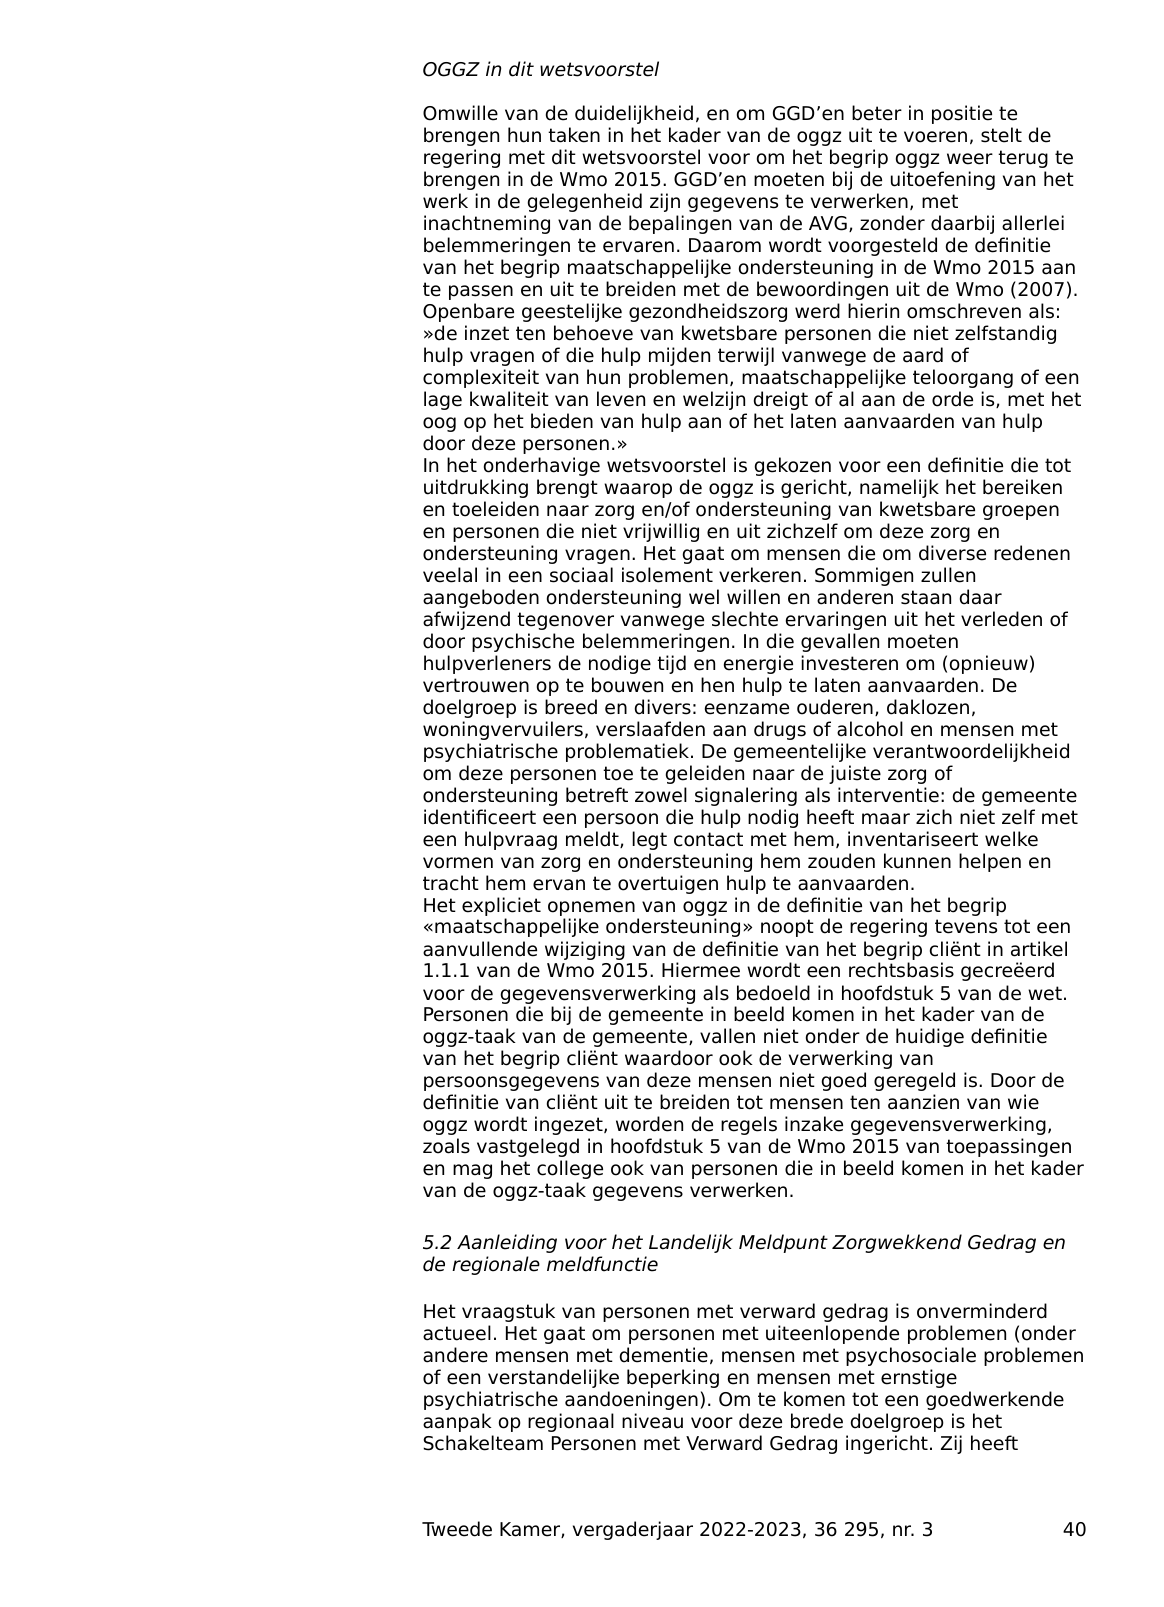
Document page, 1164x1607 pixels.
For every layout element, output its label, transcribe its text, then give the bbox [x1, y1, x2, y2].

text Het expliciet opnemen van oggz in de definitie van het begrip «maatschappelijke ondersteuning» noopt de regering tevens tot een aanvullende wijziging van de definitie van het begrip cliënt in artikel 1.1.1 van de Wmo 2015. Hiermee wordt een rechtsbasis gecreëerd voor de gegevensverwerking als bedoeld in hoofdstuk 5 van de wet. Personen die bij de gemeente in beeld komen in het kader van de oggz-taak van de gemeente, vallen niet onder de huidige definitie van het begrip cliënt waardoor ook de verwerking van persoonsgegevens van deze mensen niet goed geregeld is. Door de definitie van cliënt uit te breiden tot mensen ten aanzien van wie oggz wordt ingezet, worden de regels inzake gegevensverwerking, zoals vastgelegd in hoofdstuk 5 van de Wmo 2015 van toepassingen en mag het college ook van personen die in beeld komen in het kader van de oggz-taak gegevens verwerken. [422, 894, 1087, 1202]
subtitle 5.2 Aanleiding voor het Landelijk Meldpunt Zorgwekkend Gedrag en de regionale meldfunctie [422, 1232, 1087, 1276]
text Omwille van de duidelijkheid, en om GGD’en beter in positie te brengen hun taken in het kader van de oggz uit te voeren, stelt de regering met dit wetsvoorstel voor om het begrip oggz weer terug te brengen in de Wmo 2015. GGD’en moeten bij de uitoefening van het werk in de gelegenheid zijn gegevens te verwerken, met inachtneming van de bepalingen van de AVG, zonder daarbij allerlei belemmeringen te ervaren. Daarom wordt voorgesteld de definitie van het begrip maatschappelijke ondersteuning in de Wmo 2015 aan te passen en uit te breiden met de bewoordingen uit de Wmo (2007). Openbare geestelijke gezondheidszorg werd hierin omschreven als: »de inzet ten behoeve van kwetsbare personen die niet zelfstandig hulp vragen of die hulp mijden terwijl vanwege de aard of complexiteit van hun problemen, maatschappelijke teloorgang of een lage kwaliteit van leven en welzijn dreigt of al aan de orde is, met het oog op het bieden van hulp aan of het laten aanvaarden van hulp door deze personen.» [422, 103, 1087, 455]
text Het vraagstuk van personen met verward gedrag is onverminderd actueel. Het gaat om personen met uiteenlopende problemen (onder andere mensen met dementie, mensen met psychosociale problemen of een verstandelijke beperking en mensen met ernstige psychiatrische aandoeningen). Om te komen tot een goedwerkende aanpak op regionaal niveau voor deze brede doelgroep is het Schakelteam Personen met Verward Gedrag ingericht. Zij heeft [422, 1301, 1087, 1455]
subtitle OGGZ in dit wetsvoorstel [422, 59, 1087, 81]
text In het onderhavige wetsvoorstel is gekozen voor een definitie die tot uitdrukking brengt waarop de oggz is gericht, namelijk het bereiken en toeleiden naar zorg en/of ondersteuning van kwetsbare groepen en personen die niet vrijwillig en uit zichzelf om deze zorg en ondersteuning vragen. Het gaat om mensen die om diverse redenen veelal in een sociaal isolement verkeren. Sommigen zullen aangeboden ondersteuning wel willen en anderen staan daar afwijzend tegenover vanwege slechte ervaringen uit het verleden of door psychische belemmeringen. In die gevallen moeten hulpverleners de nodige tijd en energie investeren om (opnieuw) vertrouwen op te bouwen en hen hulp te laten aanvaarden. De doelgroep is breed en divers: eenzame ouderen, daklozen, woningvervuilers, verslaafden aan drugs of alcohol en mensen met psychiatrische problematiek. De gemeentelijke verantwoordelijkheid om deze personen toe te geleiden naar de juiste zorg of ondersteuning betreft zowel signalering als interventie: de gemeente identificeert een persoon die hulp nodig heeft maar zich niet zelf met een hulpvraag meldt, legt contact met hem, inventariseert welke vormen van zorg en ondersteuning hem zouden kunnen helpen en tracht hem ervan te overtuigen hulp te aanvaarden. [422, 455, 1087, 894]
